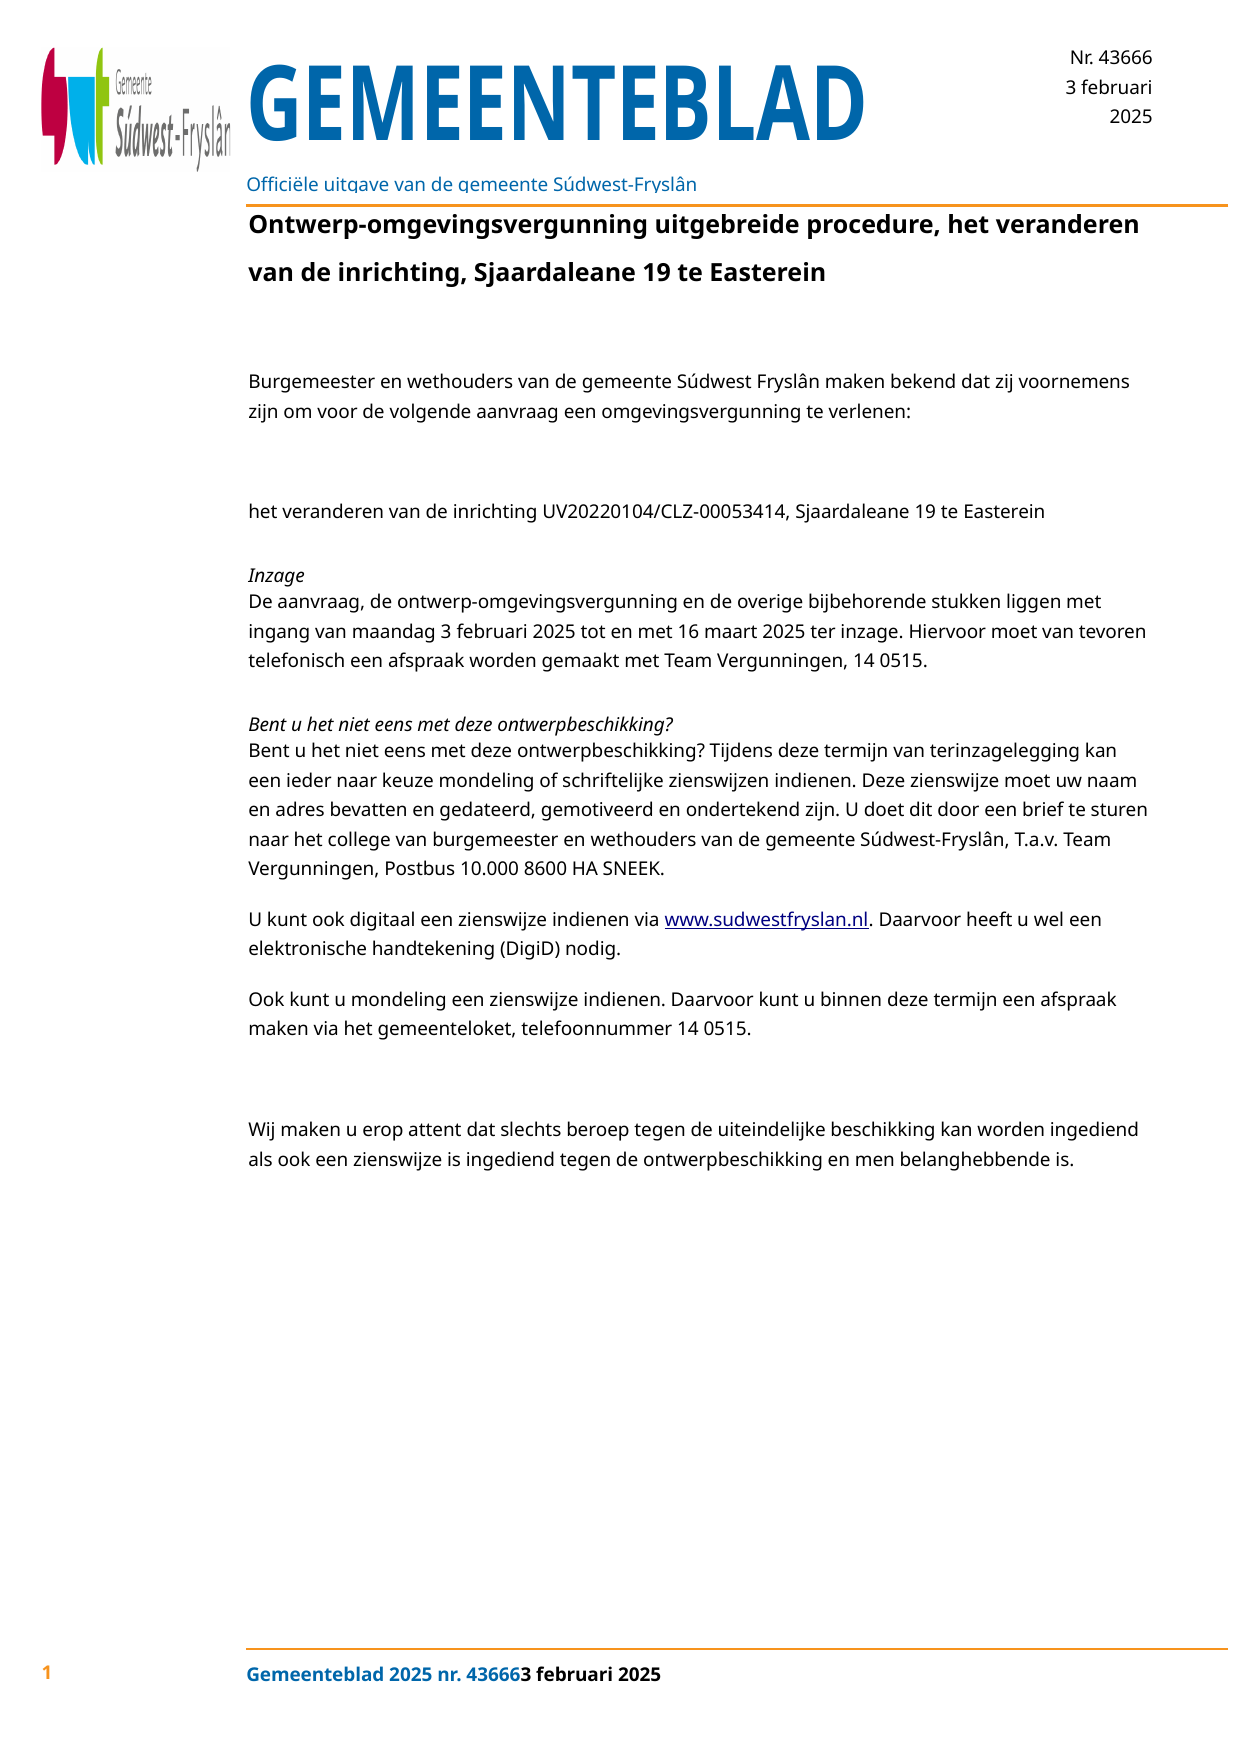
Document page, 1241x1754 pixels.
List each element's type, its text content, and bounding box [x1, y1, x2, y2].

text Bent u het niet eens met deze ontwerpbeschikking? [248, 712, 1152, 737]
text Bent u het niet eens met deze ontwerpbeschikking? Tijdens deze termijn van terinzagelegging kan een ieder naar keuze mondeling of schriftelijke zienswijzen indienen. Deze zienswijze moet uw naam en adres bevatten en gedateerd, gemotiveerd en ondertekend zijn. U doet dit door een brief te sturen naar het college van burgemeester en wethouders van de gemeente Súdwest-Fryslân, T.a.v. Team Vergunningen, Postbus 10.000 8600 HA SNEEK. [248, 737, 1152, 881]
text Burgemeester en wethouders van de gemeente Súdwest Fryslân maken bekend dat zij voornemens zijn om voor de volgende aanvraag een omgevingsvergunning te verlenen: [248, 368, 1152, 424]
picture [41, 47, 231, 172]
text Ontwerp-omgevingsvergunning uitgebreide procedure, het veranderen van de inrichting, Sjaardaleane 19 te Easterein [248, 207, 1152, 288]
text Ook kunt u mondeling een zienswijze indienen. Daarvoor kunt u binnen deze termijn een afspraak maken via het gemeenteloket, telefoonnummer 14 0515. [248, 986, 1152, 1041]
text U kunt ook digitaal een zienswijze indienen via www.sudwestfryslan.nl. Daarvoor heeft u wel een elektronische handtekening (DigiD) nodig. [248, 906, 1152, 961]
text het veranderen van de inrichting UV20220104/CLZ-00053414, Sjaardaleane 19 te Easterein [248, 499, 1152, 524]
text Inzage [248, 563, 1152, 588]
text De aanvraag, de ontwerp-omgevingsvergunning en de overige bijbehorende stukken liggen met ingang van maandag 3 februari 2025 tot en met 16 maart 2025 ter inzage. Hiervoor moet van tevoren telefonisch een afspraak worden gemaakt met Team Vergunningen, 14 0515. [248, 588, 1152, 673]
text Wij maken u erop attent dat slechts beroep tegen de uiteindelijke beschikking kan worden ingediend als ook een zienswijze is ingediend tegen de ontwerpbeschikking en men belanghebbende is. [248, 1116, 1152, 1172]
